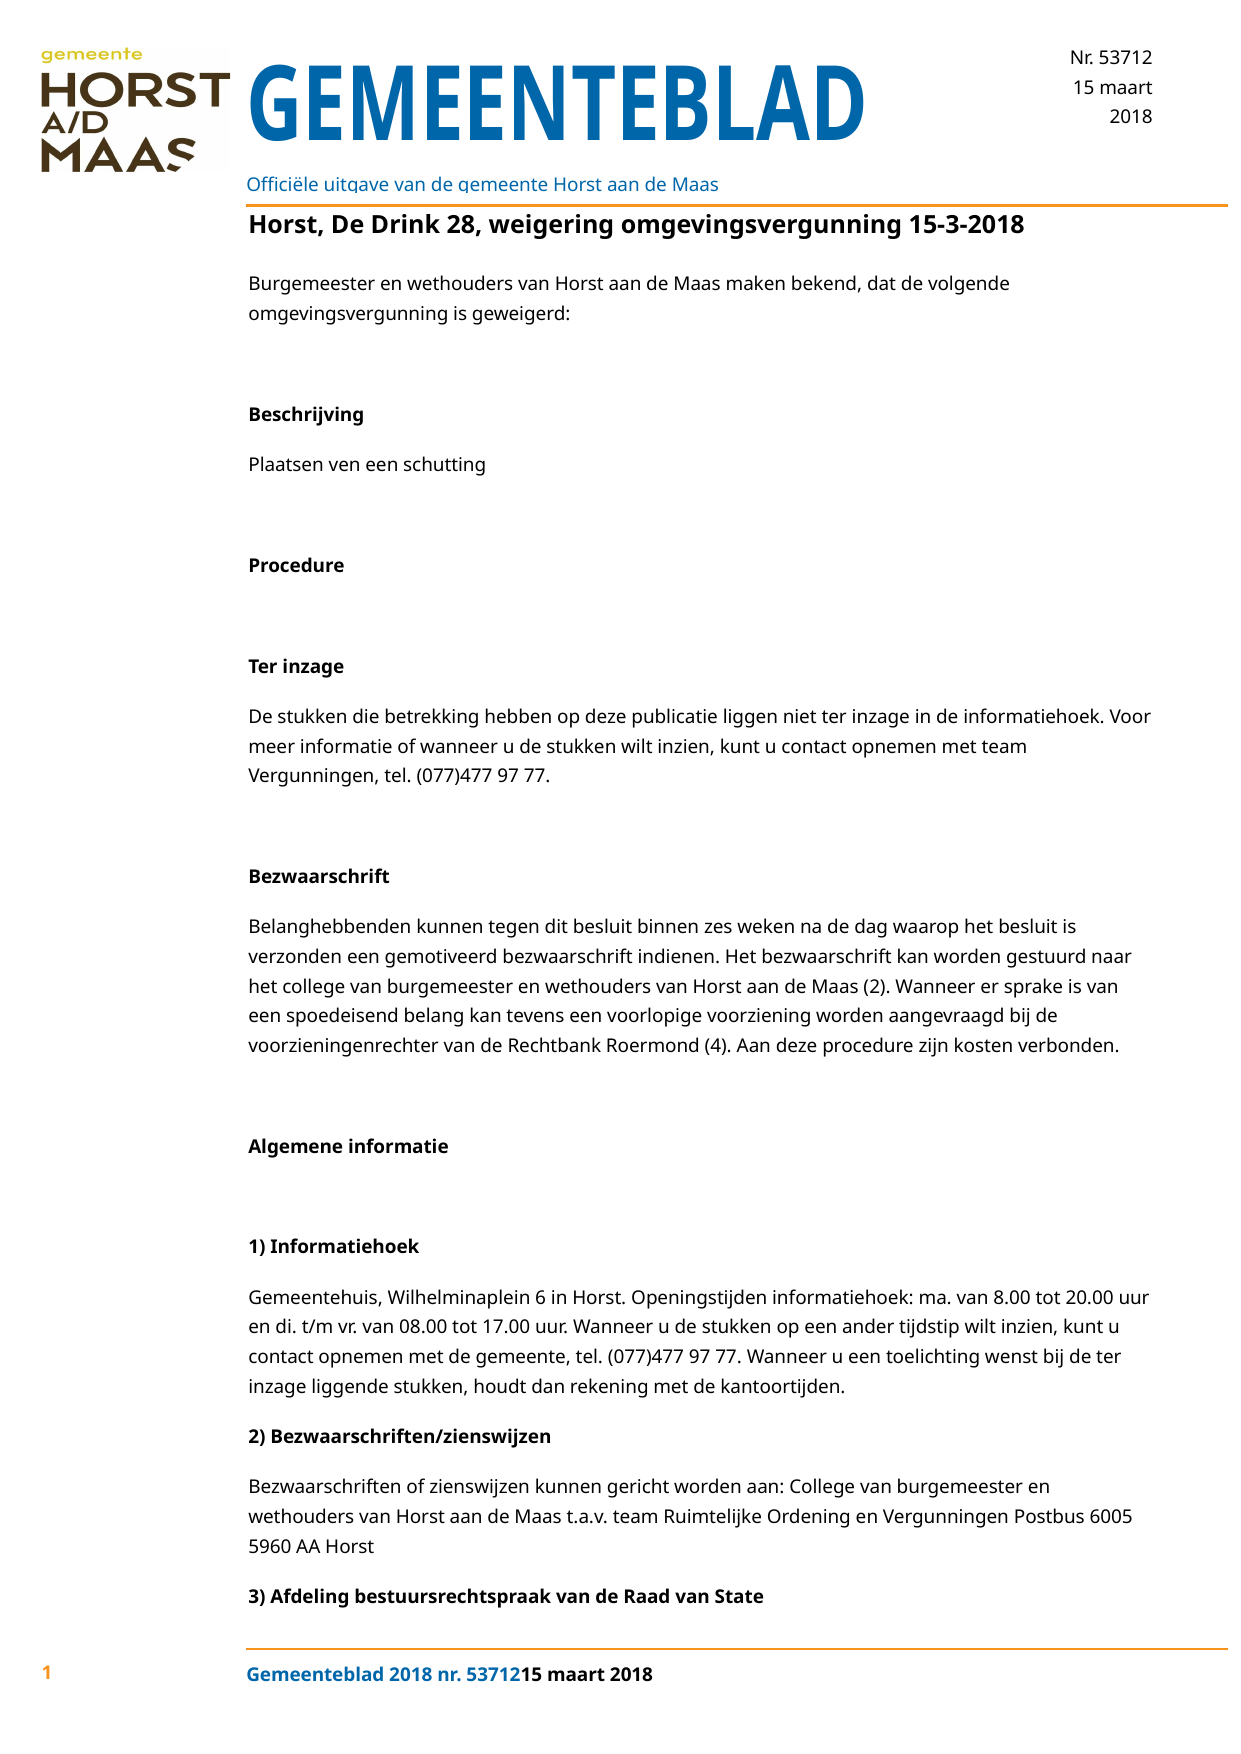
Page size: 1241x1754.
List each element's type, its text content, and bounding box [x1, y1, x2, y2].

text Ter inzage [248, 653, 1152, 678]
text Horst, De Drink 28, weigering omgevingsvergunning 15-3-2018 [248, 207, 1152, 241]
text De stukken die betrekking hebben op deze publicatie liggen niet ter inzage in de informatiehoek. Voor meer informatie of wanneer u de stukken wilt inzien, kunt u contact opnemen met team Vergunningen, tel. (077)477 97 77. [248, 703, 1152, 788]
text Burgemeester en wethouders van Horst aan de Maas maken bekend, dat de volgende omgevingsvergunning is geweigerd: [248, 270, 1152, 326]
text 2) Bezwaarschriften/zienswijzen [248, 1423, 1152, 1449]
text 1) Informatiehoek [248, 1234, 1152, 1259]
text Gemeentehuis, Wilhelminaplein 6 in Horst. Openingstijden informatiehoek: ma. van 8.00 tot 20.00 uur en di. t/m vr. van 08.00 tot 17.00 uur. Wanneer u de stukken op een ander tijdstip wilt inzien, kunt u contact opnemen met de gemeente, tel. (077)477 97 77. Wanneer u een toelichting wenst bij de ter inzage liggende stukken, houdt dan rekening met de kantoortijden. [248, 1284, 1152, 1398]
text Beschrijving [248, 401, 1152, 426]
text Plaatsen ven een schutting [248, 451, 1152, 477]
text Procedure [248, 552, 1152, 578]
text Bezwaarschriften of zienswijzen kunnen gericht worden aan: College van burgemeester en wethouders van Horst aan de Maas t.a.v. team Ruimtelijke Ordening en Vergunningen Postbus 6005 5960 AA Horst [248, 1474, 1152, 1558]
text Algemene informatie [248, 1133, 1152, 1158]
text 3) Afdeling bestuursrechtspraak van de Raad van State [248, 1583, 1152, 1609]
text Bezwaarschrift [248, 863, 1152, 889]
picture [41, 47, 231, 172]
text Belanghebbenden kunnen tegen dit besluit binnen zes weken na de dag waarop het besluit is verzonden een gemotiveerd bezwaarschrift indienen. Het bezwaarschrift kan worden gestuurd naar het college van burgemeester en wethouders van Horst aan de Maas (2). Wanneer er sprake is van een spoedeisend belang kan tevens een voorlopige voorziening worden aangevraagd bij de voorzieningenrechter van de Rechtbank Roermond (4). Aan deze procedure zijn kosten verbonden. [248, 914, 1152, 1058]
